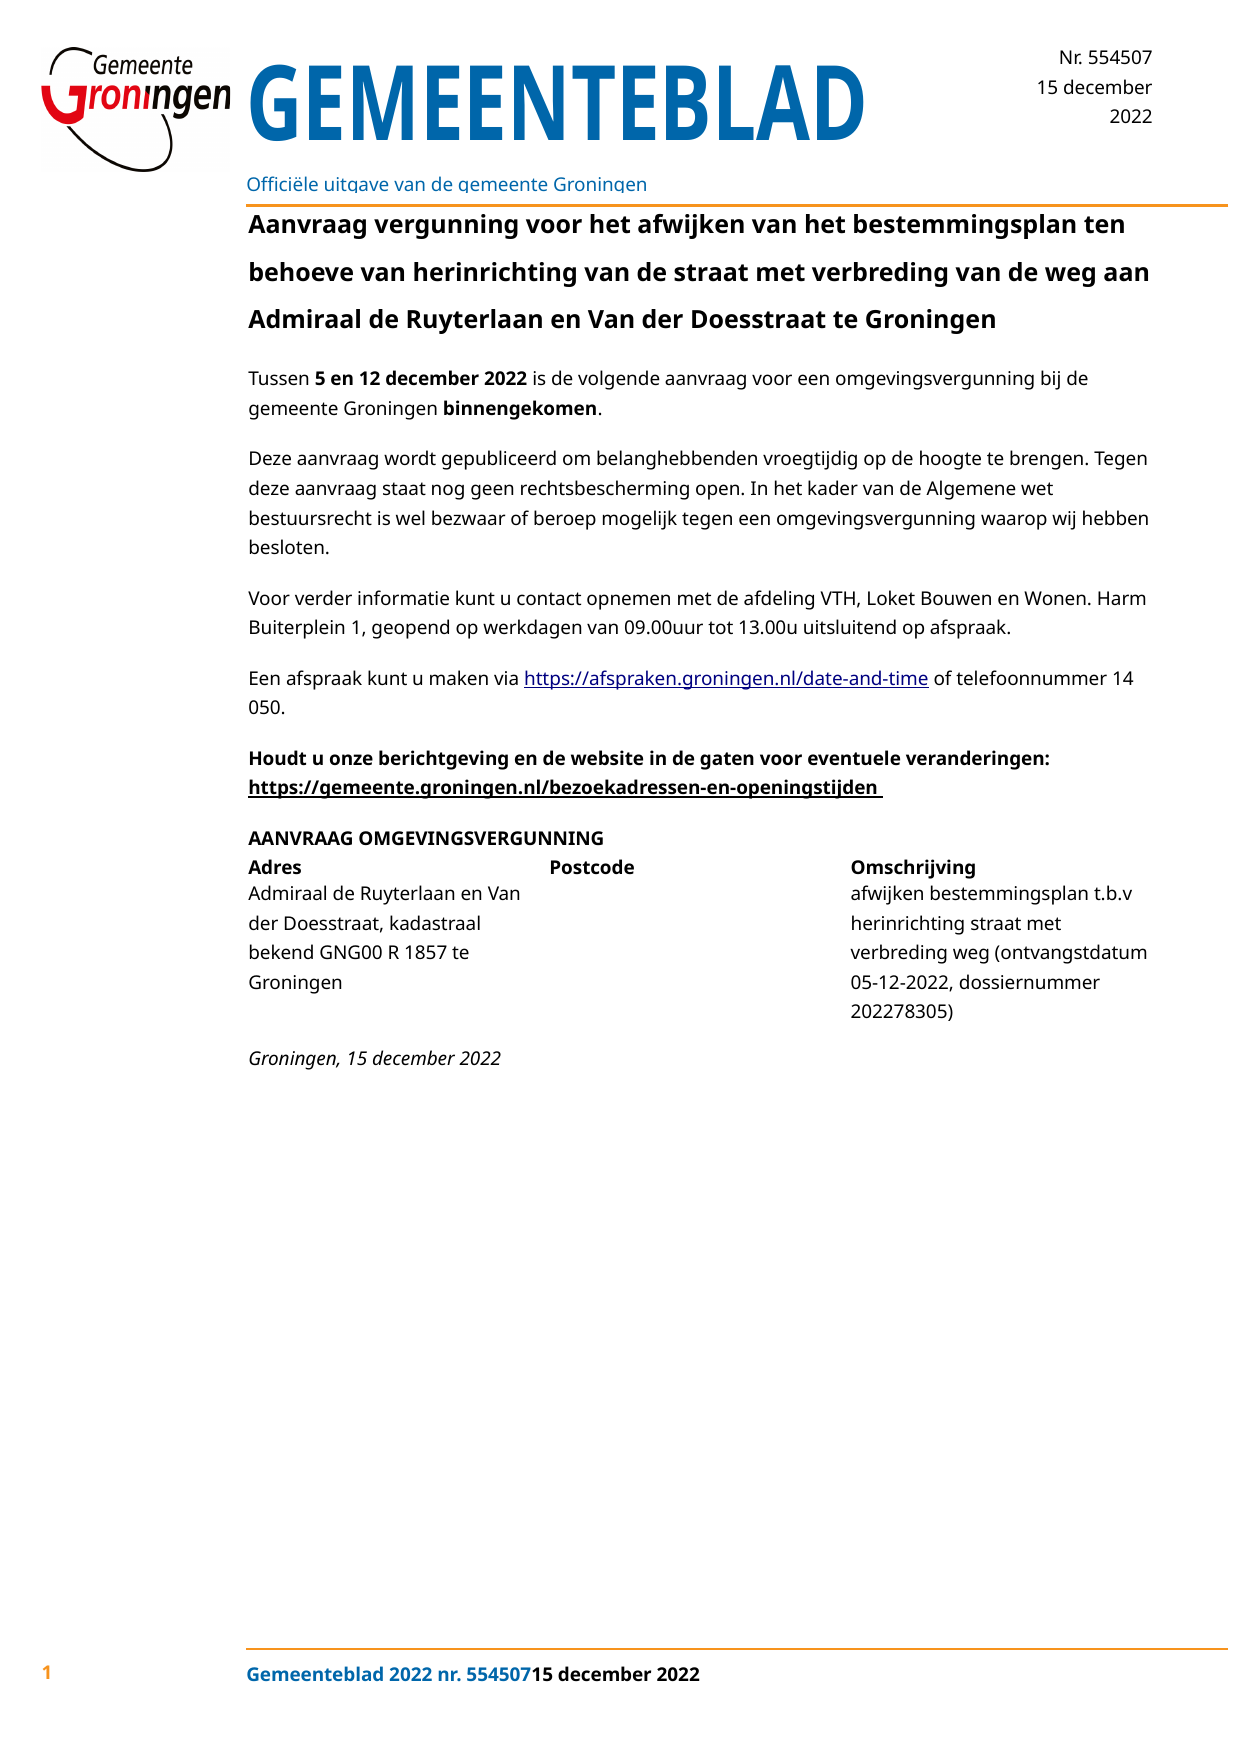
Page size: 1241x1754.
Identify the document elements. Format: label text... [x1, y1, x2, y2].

text AANVRAAG OMGEVINGSVERGUNNING [248, 825, 1152, 850]
text Aanvraag vergunning voor het afwijken van het bestemmingsplan ten behoeve van herinrichting van de straat met verbreding van de weg aan Admiraal de Ruyterlaan en Van der Doesstraat te Groningen [248, 207, 1152, 336]
table_cell [549, 880, 850, 1024]
text Voor verder informatie kunt u contact opnemen met de afdeling VTH, Loket Bouwen en Wonen. Harm Buiterplein 1, geopend op werkdagen van 09.00uur tot 13.00u uitsluitend op afspraak. [248, 585, 1152, 640]
table_cell Admiraal de Ruyterlaan en Van der Doesstraat, kadastraal bekend GNG00 R 1857 te Groningen [248, 880, 549, 1024]
picture [41, 47, 231, 172]
text Een afspraak kunt u maken via https://afspraken.groningen.nl/date-and-time of telefoonnummer 14 050. [248, 665, 1152, 720]
table_cell afwijken bestemmingsplan t.b.v herinrichting straat met verbreding weg (ontvangstdatum 05-12-2022, dossiernummer 202278305) [850, 880, 1152, 1024]
table_header Postcode [549, 854, 850, 880]
text Groningen, 15 december 2022 [248, 1046, 1152, 1071]
text Houdt u onze berichtgeving en de website in de gaten voor eventuele veranderingen: https://gemeente.groningen.nl/bezoekadressen-en-openingstijden [248, 745, 1152, 800]
table_header Omschrijving [850, 854, 1152, 880]
table_header Adres [248, 854, 549, 880]
text Tussen 5 en 12 december 2022 is de volgende aanvraag voor een omgevingsvergunning bij de gemeente Groningen binnengekomen. [248, 366, 1152, 421]
text Deze aanvraag wordt gepubliceerd om belanghebbenden vroegtijdig op de hoogte te brengen. Tegen deze aanvraag staat nog geen rechtsbescherming open. In het kader van de Algemene wet bestuursrecht is wel bezwaar of beroep mogelijk tegen een omgevingsvergunning waarop wij hebben besloten. [248, 446, 1152, 560]
